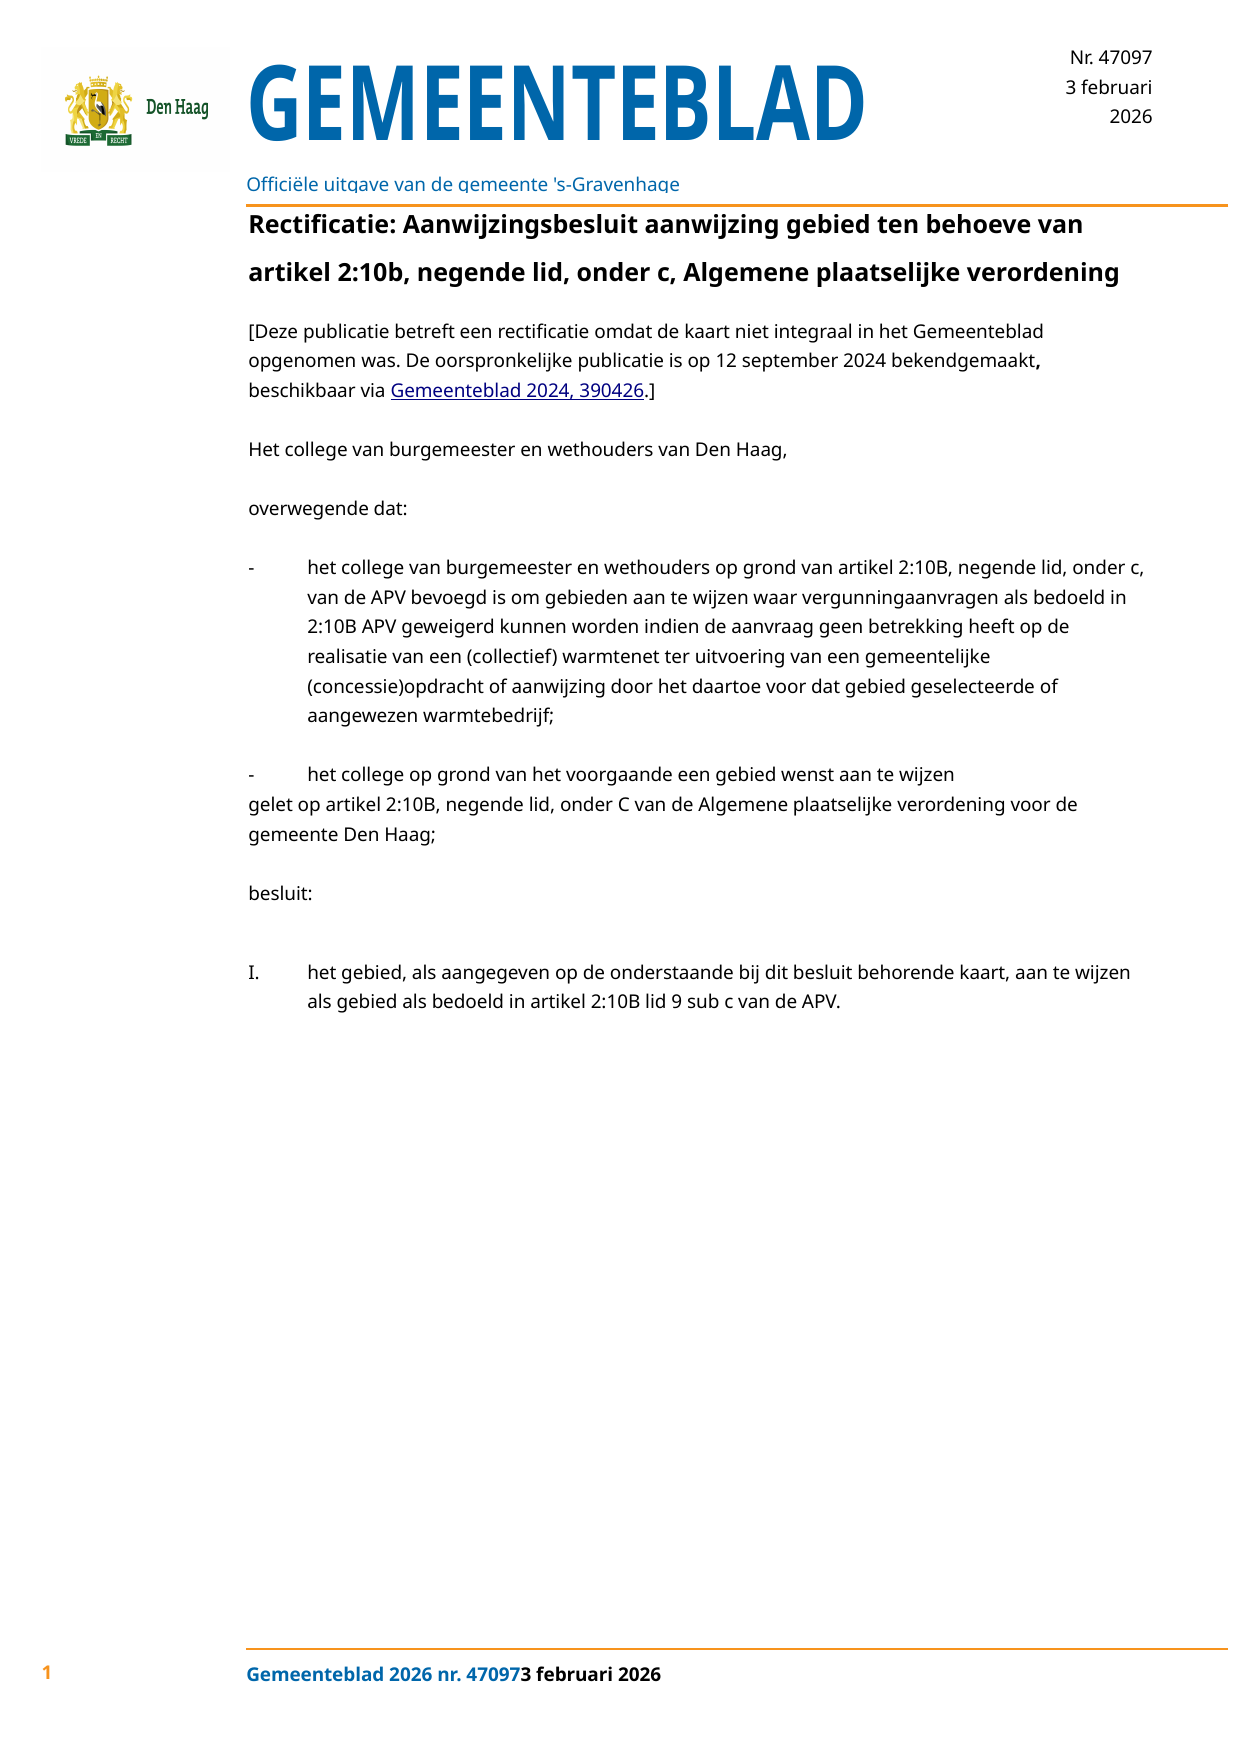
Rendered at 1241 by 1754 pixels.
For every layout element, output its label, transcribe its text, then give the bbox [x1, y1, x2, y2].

list het college van burgemeester en wethouders op grond van artikel 2:10B, negende lid, onder c, van de APV bevoegd is om gebieden aan te wijzen waar vergunningaanvragen als bedoeld in 2:10B APV geweigerd kunnen worden indien de aanvraag geen betrekking heeft op de realisatie van een (collectief) warmtenet ter uitvoering van een gemeentelijke (concessie)opdracht of aanwijzing door het daartoe voor dat gebied geselecteerde of aangewezen warmtebedrijf; [248, 554, 1152, 728]
list het gebied, als aangegeven op de onderstaande bij dit besluit behorende kaart, aan te wijzen als gebied als bedoeld in artikel 2:10B lid 9 sub c van de APV. [248, 959, 1152, 1014]
text besluit: [248, 880, 1152, 906]
text overwegende dat: [248, 495, 1152, 521]
list het college op grond van het voorgaande een gebied wenst aan te wijzen [248, 762, 1152, 787]
text [Deze publicatie betreft een rectificatie omdat de kaart niet integraal in het Gemeenteblad opgenomen was. De oorspronkelijke publicatie is op 12 september 2024 bekendgemaakt, beschikbaar via Gemeenteblad 2024, 390426.] [248, 318, 1152, 403]
picture [41, 47, 231, 172]
text Rectificatie: Aanwijzingsbesluit aanwijzing gebied ten behoeve van artikel 2:10b, negende lid, onder c, Algemene plaatselijke verordening [248, 207, 1152, 288]
text gelet op artikel 2:10B, negende lid, onder C van de Algemene plaatselijke verordening voor de gemeente Den Haag; [248, 791, 1152, 847]
text Het college van burgemeester en wethouders van Den Haag, [248, 436, 1152, 462]
